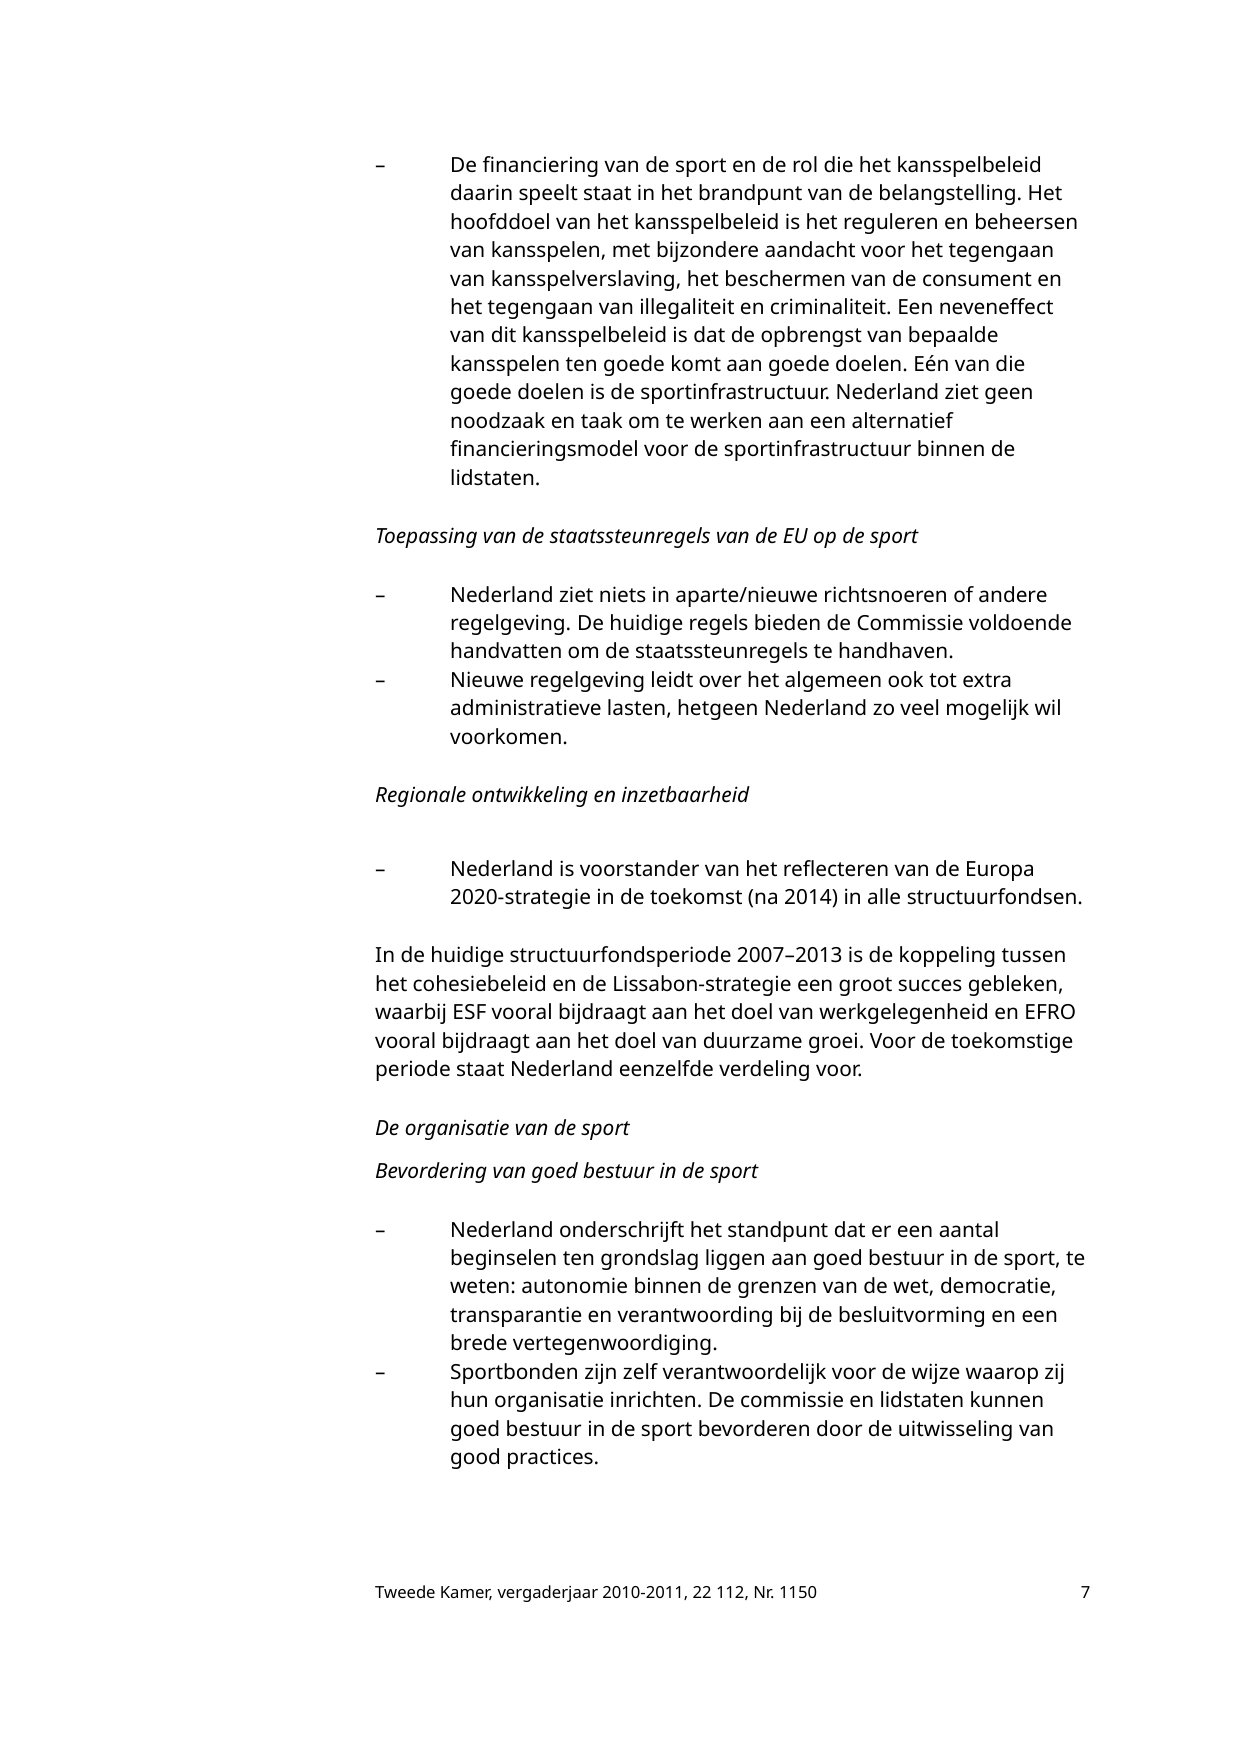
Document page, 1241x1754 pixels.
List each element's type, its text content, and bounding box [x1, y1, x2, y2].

list Nederland is voorstander van het reflecteren van de Europa 2020-strategie in de toekomst (na 2014) in alle structuurfondsen. [375, 854, 1090, 911]
list De financiering van de sport en de rol die het kansspelbeleid daarin speelt staat in het brandpunt van de belangstelling. Het hoofddoel van het kansspelbeleid is het reguleren en beheersen van kansspelen, met bijzondere aandacht voor het tegengaan van kansspelverslaving, het beschermen van de consument en het tegengaan van illegaliteit en criminaliteit. Een neveneffect van dit kansspelbeleid is dat de opbrengst van bepaalde kansspelen ten goede komt aan goede doelen. Eén van die goede doelen is de sportinfrastructuur. Nederland ziet geen noodzaak en taak om te werken aan een alternatief financieringsmodel voor de sportinfrastructuur binnen de lidstaten. [375, 150, 1090, 491]
text De organisatie van de sport [375, 1113, 1090, 1141]
list Nieuwe regelgeving leidt over het algemeen ook tot extra administratieve lasten, hetgeen Nederland zo veel mogelijk wil voorkomen. [375, 665, 1090, 750]
text Toepassing van de staatssteunregels van de EU op de sport [375, 521, 1090, 550]
text Regionale ontwikkeling en inzetbaarheid [375, 780, 1090, 809]
text Bevordering van goed bestuur in de sport [375, 1156, 1090, 1185]
list Nederland ziet niets in aparte/nieuwe richtsnoeren of andere regelgeving. De huidige regels bieden de Commissie voldoende handvatten om de staatssteunregels te handhaven. [375, 580, 1090, 665]
list Nederland onderschrijft het standpunt dat er een aantal beginselen ten grondslag liggen aan goed bestuur in de sport, te weten: autonomie binnen de grenzen van de wet, democratie, transparantie en verantwoording bij de besluitvorming en een brede vertegenwoordiging. [375, 1215, 1090, 1357]
text In de huidige structuurfondsperiode 2007–2013 is de koppeling tussen het cohesiebeleid en de Lissabon-strategie een groot succes gebleken, waarbij ESF vooral bijdraagt aan het doel van werkgelegenheid en EFRO vooral bijdraagt aan het doel van duurzame groei. Voor de toekomstige periode staat Nederland eenzelfde verdeling voor. [375, 941, 1090, 1083]
list Sportbonden zijn zelf verantwoordelijk voor de wijze waarop zij hun organisatie inrichten. De commissie en lidstaten kunnen goed bestuur in de sport bevorderen door de uitwisseling van good practices. [375, 1357, 1090, 1471]
